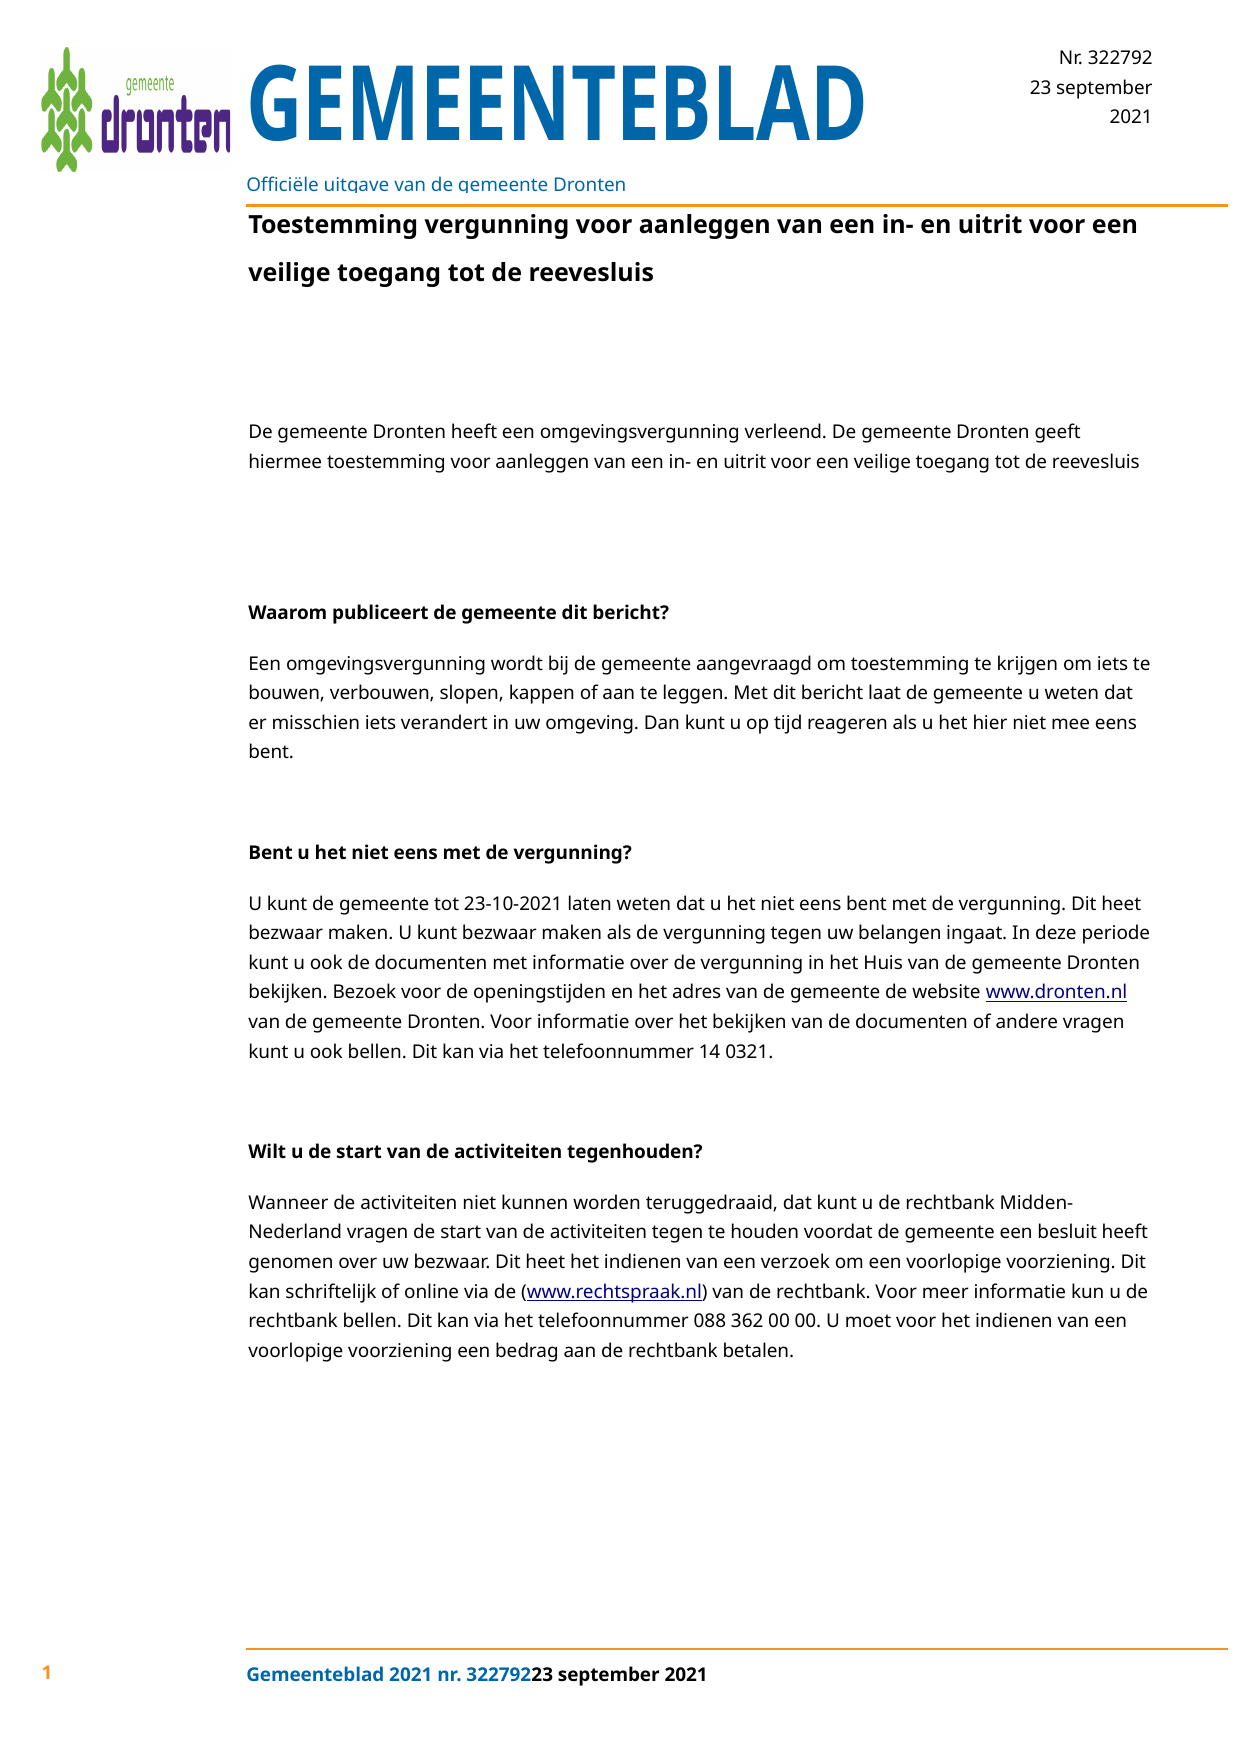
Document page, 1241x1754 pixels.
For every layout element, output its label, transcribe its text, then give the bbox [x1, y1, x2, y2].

text Waarom publiceert de gemeente dit bericht? [248, 599, 1152, 625]
text Wanneer de activiteiten niet kunnen worden teruggedraaid, dat kunt u de rechtbank Midden-Nederland vragen de start van de activiteiten tegen te houden voordat de gemeente een besluit heeft genomen over uw bezwaar. Dit heet het indienen van een verzoek om een voorlopige voorziening. Dit kan schriftelijk of online via de (www.rechtspraak.nl) van de rechtbank. Voor meer informatie kun u de rechtbank bellen. Dit kan via het telefoonnummer 088 362 00 00. U moet voor het indienen van een voorlopige voorziening een bedrag aan de rechtbank betalen. [248, 1189, 1152, 1363]
text Wilt u de start van de activiteiten tegenhouden? [248, 1139, 1152, 1164]
text U kunt de gemeente tot 23-10-2021 laten weten dat u het niet eens bent met de vergunning. Dit heet bezwaar maken. U kunt bezwaar maken als de vergunning tegen uw belangen ingaat. In deze periode kunt u ook de documenten met informatie over de vergunning in het Huis van de gemeente Dronten bekijken. Bezoek voor de openingstijden en het adres van de gemeente de website www.dronten.nl van de gemeente Dronten. Voor informatie over het bekijken van de documenten of andere vragen kunt u ook bellen. Dit kan via het telefoonnummer 14 0321. [248, 890, 1152, 1064]
text Bent u het niet eens met de vergunning? [248, 839, 1152, 865]
text De gemeente Dronten heeft een omgevingsvergunning verleend. De gemeente Dronten geeft hiermee toestemming voor aanleggen van een in- en uitrit voor een veilige toegang tot de reevesluis [248, 419, 1152, 474]
text Toestemming vergunning voor aanleggen van een in- en uitrit voor een veilige toegang tot de reevesluis [248, 207, 1152, 288]
text Een omgevingsvergunning wordt bij de gemeente aangevraagd om toestemming te krijgen om iets te bouwen, verbouwen, slopen, kappen of aan te leggen. Met dit bericht laat de gemeente u weten dat er misschien iets verandert in uw omgeving. Dan kunt u op tijd reageren als u het hier niet mee eens bent. [248, 650, 1152, 764]
picture [41, 47, 231, 172]
